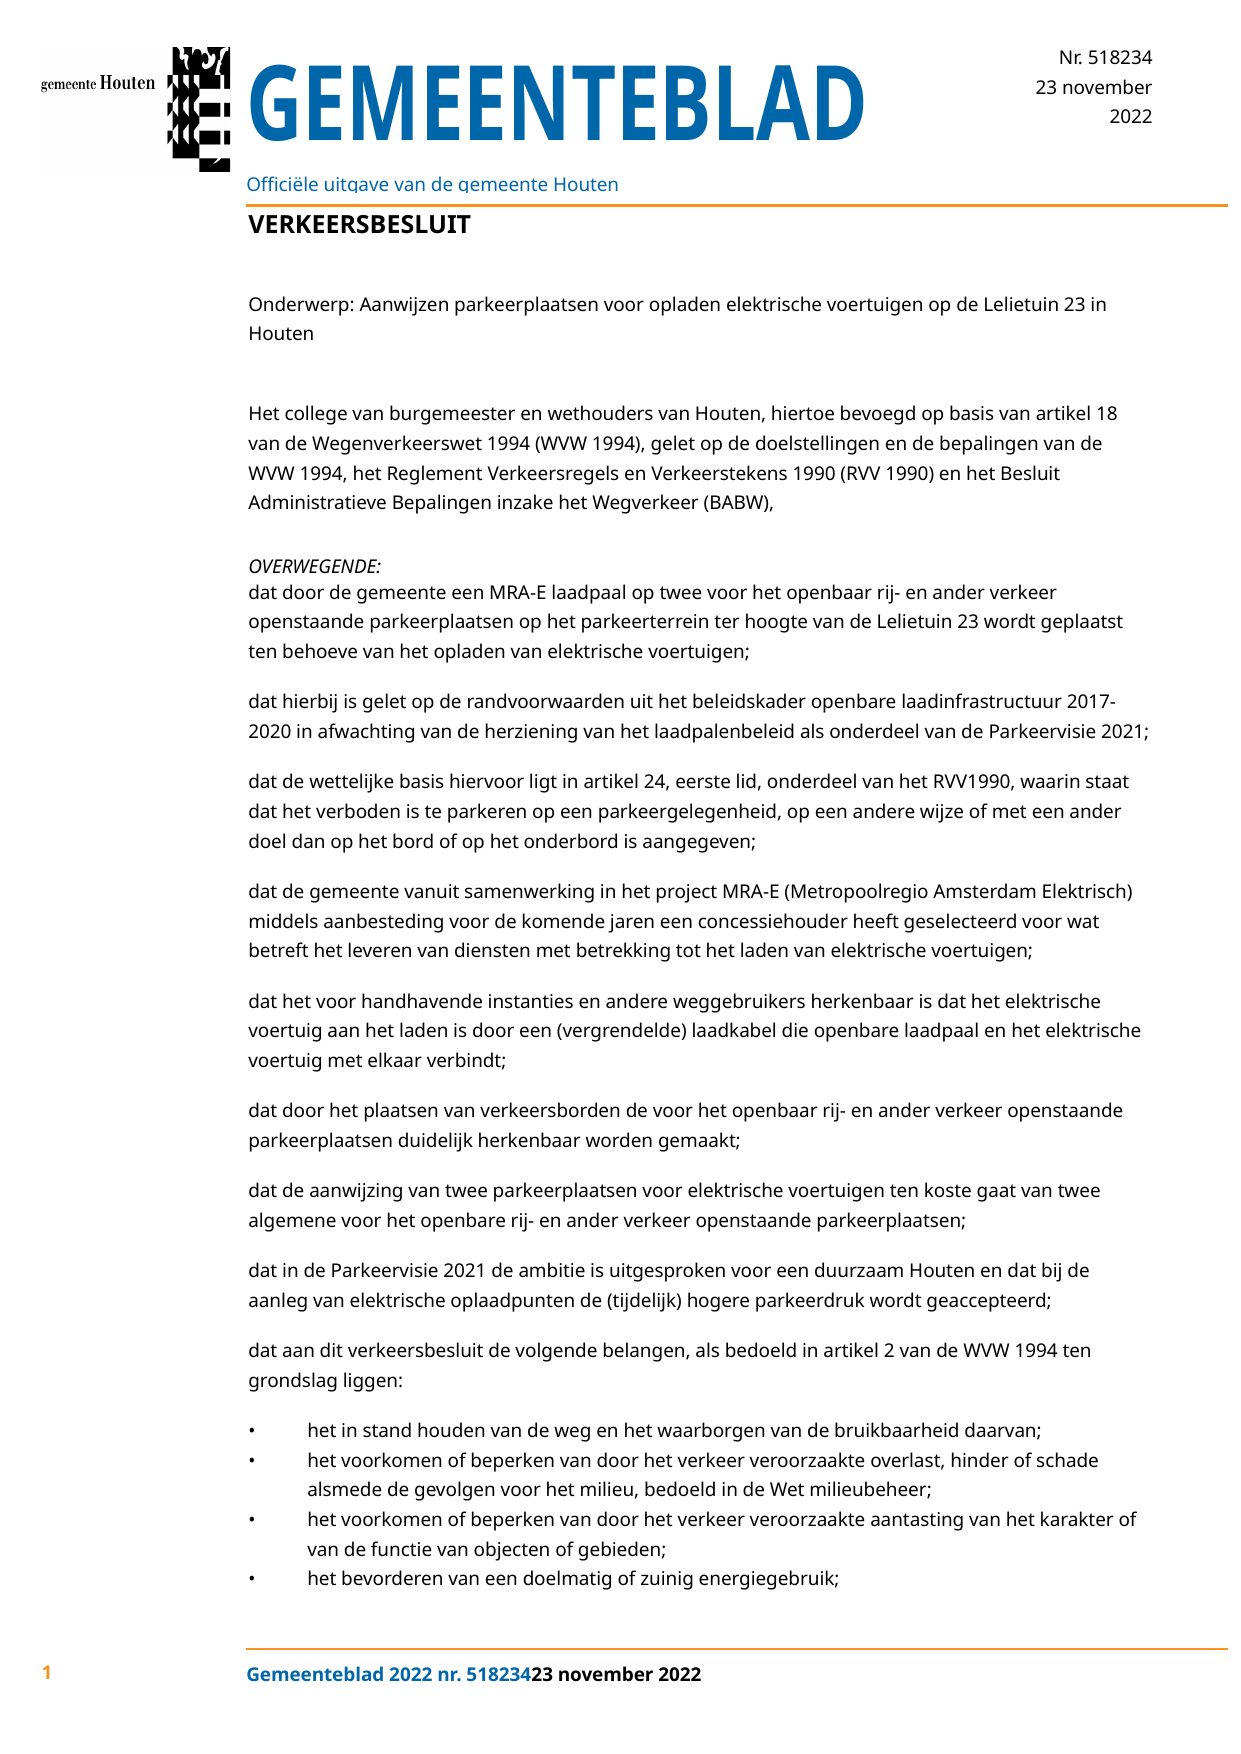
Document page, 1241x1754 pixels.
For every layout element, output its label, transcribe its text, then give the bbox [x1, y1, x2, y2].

picture [41, 47, 231, 172]
list het in stand houden van de weg en het waarborgen van de bruikbaarheid daarvan; [248, 1417, 1152, 1443]
text dat de gemeente vanuit samenwerking in het project MRA-E (Metropoolregio Amsterdam Elektrisch) middels aanbesteding voor de komende jaren een concessiehouder heeft geselecteerd voor wat betreft het leveren van diensten met betrekking tot het laden van elektrische voertuigen; [248, 878, 1152, 963]
text dat de aanwijzing van twee parkeerplaatsen voor elektrische voertuigen ten koste gaat van twee algemene voor het openbare rij- en ander verkeer openstaande parkeerplaatsen; [248, 1177, 1152, 1233]
text dat aan dit verkeersbesluit de volgende belangen, als bedoeld in artikel 2 van de WVW 1994 ten grondslag liggen: [248, 1337, 1152, 1393]
list het voorkomen of beperken van door het verkeer veroorzaakte aantasting van het karakter of van de functie van objecten of gebieden; [248, 1506, 1152, 1561]
text dat door de gemeente een MRA-E laadpaal op twee voor het openbaar rij- en ander verkeer openstaande parkeerplaatsen op het parkeerterrein ter hoogte van de Lelietuin 23 wordt geplaatst ten behoeve van het opladen van elektrische voertuigen; [248, 579, 1152, 664]
list het voorkomen of beperken van door het verkeer veroorzaakte overlast, hinder of schade alsmede de gevolgen voor het milieu, bedoeld in de Wet milieubeheer; [248, 1447, 1152, 1502]
text VERKEERSBESLUIT [248, 207, 1152, 241]
text dat door het plaatsen van verkeersborden de voor het openbaar rij- en ander verkeer openstaande parkeerplaatsen duidelijk herkenbaar worden gemaakt; [248, 1097, 1152, 1153]
text Het college van burgemeester en wethouders van Houten, hiertoe bevoegd op basis van artikel 18 van de Wegenverkeerswet 1994 (WVW 1994), gelet op de doelstellingen en de bepalingen van de WVW 1994, het Reglement Verkeersregels en Verkeerstekens 1990 (RVV 1990) en het Besluit Administratieve Bepalingen inzake het Wegverkeer (BABW), [248, 401, 1152, 515]
text Onderwerp: Aanwijzen parkeerplaatsen voor opladen elektrische voertuigen op de Lelietuin 23 in Houten [248, 291, 1152, 346]
text dat het voor handhavende instanties en andere weggebruikers herkenbaar is dat het elektrische voertuig aan het laden is door een (vergrendelde) laadkabel die openbare laadpaal en het elektrische voertuig met elkaar verbindt; [248, 988, 1152, 1073]
list het bevorderen van een doelmatig of zuinig energiegebruik; [248, 1565, 1152, 1591]
text dat de wettelijke basis hiervoor ligt in artikel 24, eerste lid, onderdeel van het RVV1990, waarin staat dat het verboden is te parkeren op een parkeergelegenheid, op een andere wijze of met een ander doel dan op het bord of op het onderbord is aangegeven; [248, 769, 1152, 853]
text dat hierbij is gelet op de randvoorwaarden uit het beleidskader openbare laadinfrastructuur 2017-2020 in afwachting van de herziening van het laadpalenbeleid als onderdeel van de Parkeervisie 2021; [248, 689, 1152, 744]
text OVERWEGENDE: [248, 553, 1152, 579]
text dat in de Parkeervisie 2021 de ambitie is uitgesproken voor een duurzaam Houten en dat bij de aanleg van elektrische oplaadpunten de (tijdelijk) hogere parkeerdruk wordt geaccepteerd; [248, 1257, 1152, 1313]
